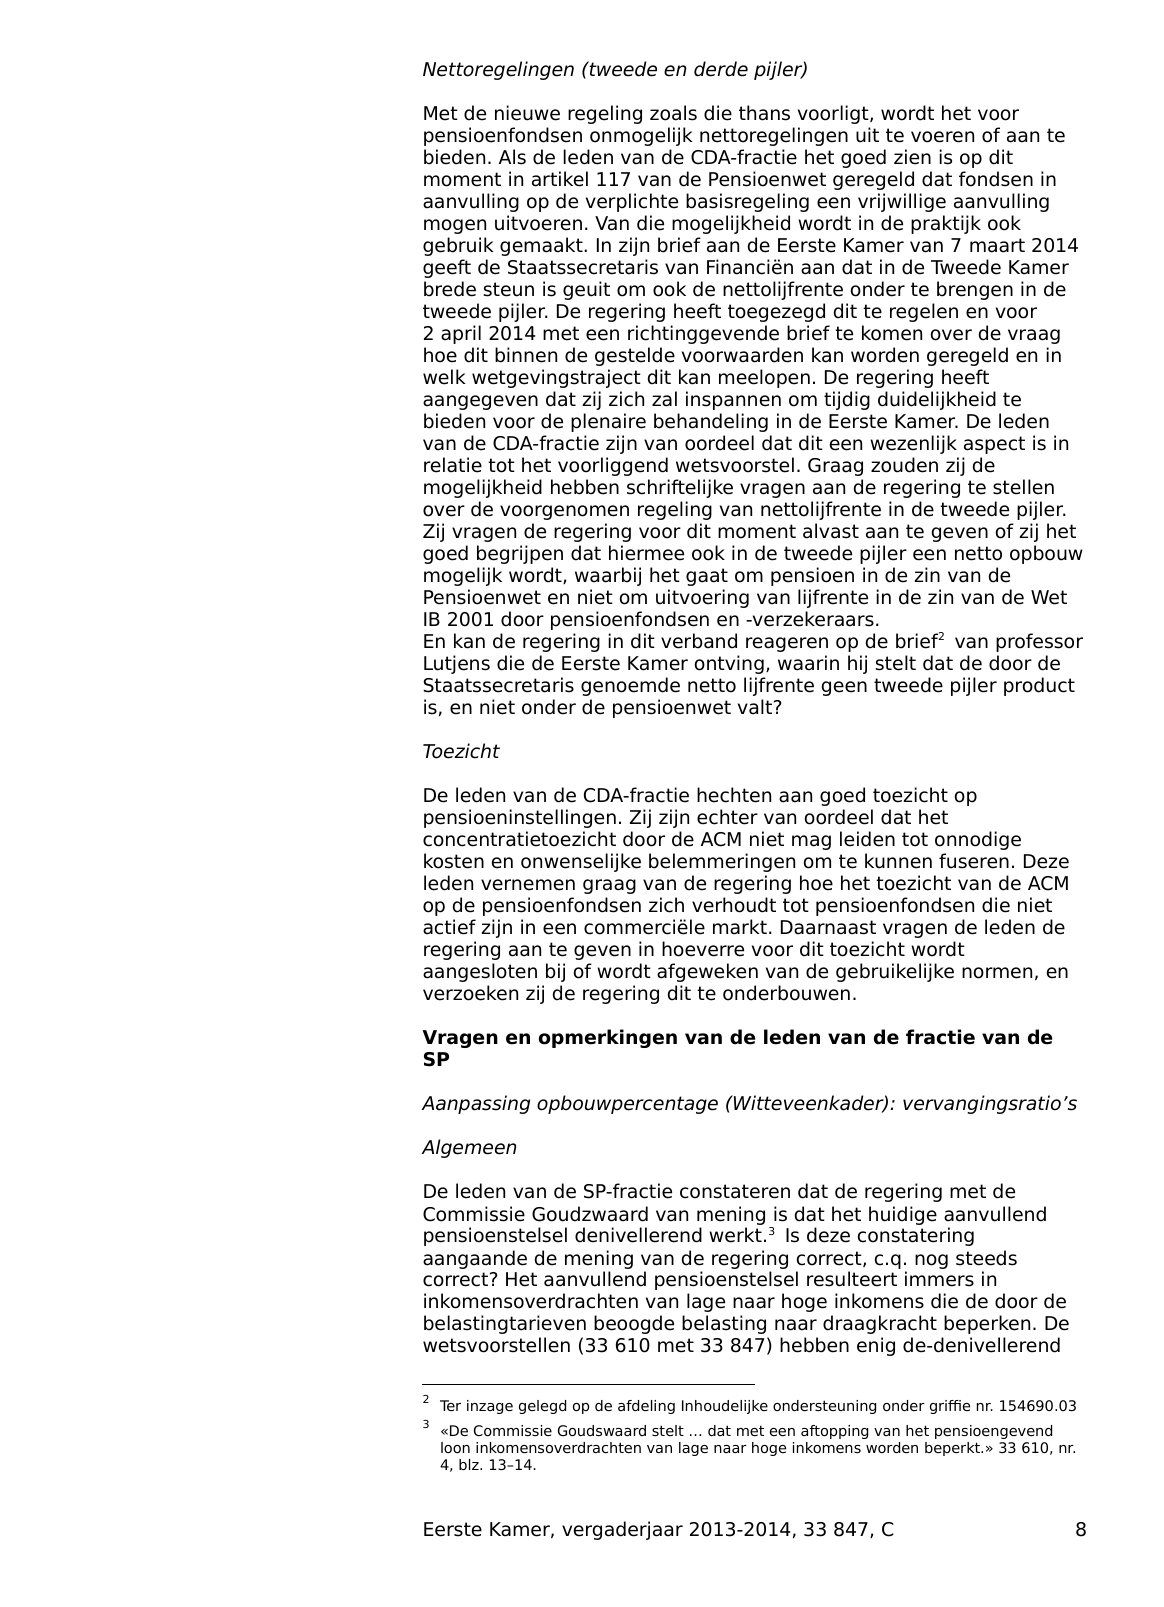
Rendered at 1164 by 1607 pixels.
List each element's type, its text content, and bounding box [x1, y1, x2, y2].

text De leden van de CDA-fractie hechten aan goed toezicht op pensioeninstellingen. Zij zijn echter van oordeel dat het concentratietoezicht door de ACM niet mag leiden tot onnodige kosten en onwenselijke belemmeringen om te kunnen fuseren. Deze leden vernemen graag van de regering hoe het toezicht van de ACM op de pensioenfondsen zich verhoudt tot pensioenfondsen die niet actief zijn in een commerciële markt. Daarnaast vragen de leden de regering aan te geven in hoeverre voor dit toezicht wordt aangesloten bij of wordt afgeweken van de gebruikelijke normen, en verzoeken zij de regering dit te onderbouwen. [422, 785, 1087, 1005]
text «De Commissie Goudswaard stelt … dat met een aftopping van het pensioengevend loon inkomensoverdrachten van lage naar hoge inkomens worden beperkt.» 33 610, nr. 4, blz. 13–14. [422, 1418, 1087, 1474]
subtitle Aanpassing opbouwpercentage (Witteveenkader): vervangingsratio’s [422, 1093, 1087, 1115]
subtitle Vragen en opmerkingen van de leden van de fractie van de SP [422, 1027, 1087, 1071]
text En kan de regering in dit verband reageren op de brief van professor Lutjens die de Eerste Kamer ontving, waarin hij stelt dat de door de Staatssecretaris genoemde netto lijfrente geen tweede pijler product is, en niet onder de pensioenwet valt? [422, 631, 1087, 719]
subtitle Nettoregelingen (tweede en derde pijler) [422, 59, 1087, 81]
subtitle Algemeen [422, 1137, 1087, 1159]
subtitle Toezicht [422, 741, 1087, 763]
text Ter inzage gelegd op de afdeling Inhoudelijke ondersteuning onder griffie nr. 154690.03 [422, 1393, 1087, 1416]
text Met de nieuwe regeling zoals die thans voorligt, wordt het voor pensioenfondsen onmogelijk nettoregelingen uit te voeren of aan te bieden. Als de leden van de CDA-fractie het goed zien is op dit moment in artikel 117 van de Pensioenwet geregeld dat fondsen in aanvulling op de verplichte basisregeling een vrijwillige aanvulling mogen uitvoeren. Van die mogelijkheid wordt in de praktijk ook gebruik gemaakt. In zijn brief aan de Eerste Kamer van 7 maart 2014 geeft de Staatssecretaris van Financiën aan dat in de Tweede Kamer brede steun is geuit om ook de nettolijfrente onder te brengen in de tweede pijler. De regering heeft toegezegd dit te regelen en voor 2 april 2014 met een richtinggevende brief te komen over de vraag hoe dit binnen de gestelde voorwaarden kan worden geregeld en in welk wetgevingstraject dit kan meelopen. De regering heeft aangegeven dat zij zich zal inspannen om tijdig duidelijkheid te bieden voor de plenaire behandeling in de Eerste Kamer. De leden van de CDA-fractie zijn van oordeel dat dit een wezenlijk aspect is in relatie tot het voorliggend wetsvoorstel. Graag zouden zij de mogelijkheid hebben schriftelijke vragen aan de regering te stellen over de voorgenomen regeling van nettolijfrente in de tweede pijler. Zij vragen de regering voor dit moment alvast aan te geven of zij het goed begrijpen dat hiermee ook in de tweede pijler een netto opbouw mogelijk wordt, waarbij het gaat om pensioen in de zin van de Pensioenwet en niet om uitvoering van lijfrente in de zin van de Wet IB 2001 door pensioenfondsen en -verzekeraars. [422, 103, 1087, 631]
text De leden van de SP-fractie constateren dat de regering met de Commissie Goudzwaard van mening is dat het huidige aanvullend pensioenstelsel denivellerend werkt. Is deze constatering aangaande de mening van de regering correct, c.q. nog steeds correct? Het aanvullend pensioenstelsel resulteert immers in inkomensoverdrachten van lage naar hoge inkomens die de door de belastingtarieven beoogde belasting naar draagkracht beperken. De wetsvoorstellen (33 610 met 33 847) hebben enig de-denivellerend [422, 1181, 1087, 1357]
